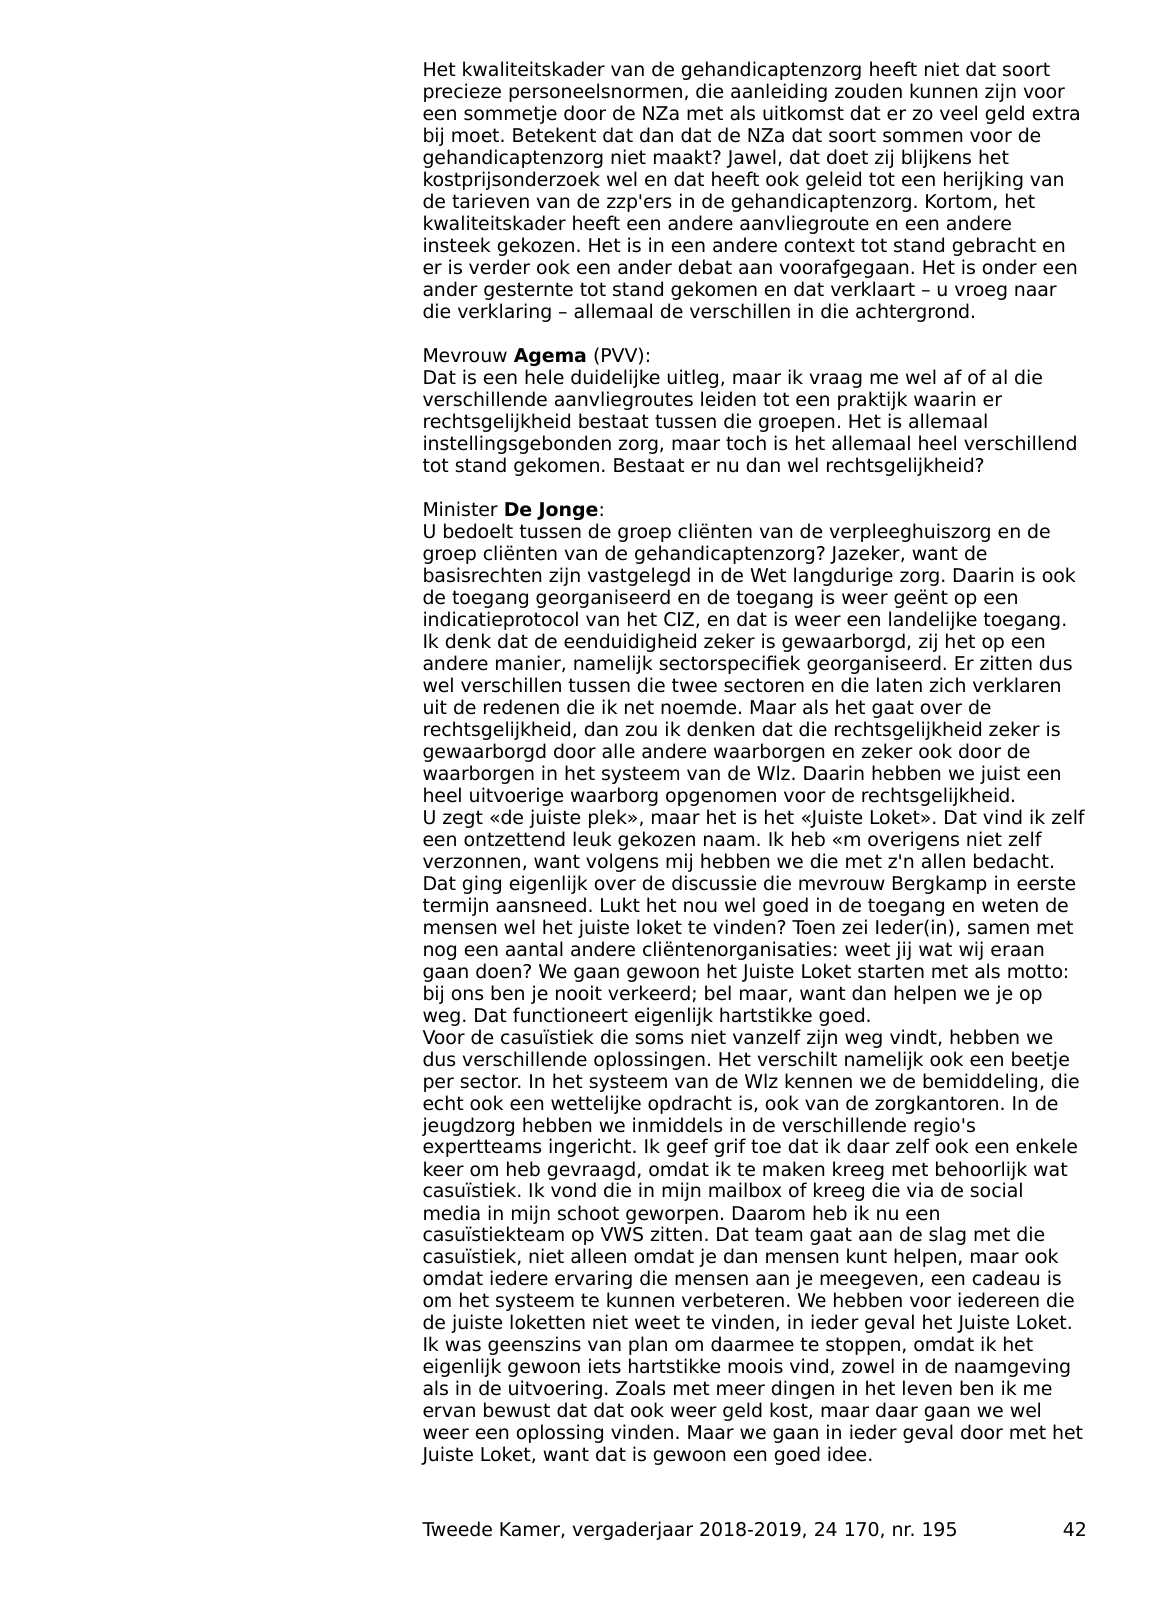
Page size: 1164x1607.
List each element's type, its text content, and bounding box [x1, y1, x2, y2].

text U zegt «de juiste plek», maar het is het «Juiste Loket». Dat vind ik zelf een ontzettend leuk gekozen naam. Ik heb «m overigens niet zelf verzonnen, want volgens mij hebben we die met z'n allen bedacht. Dat ging eigenlijk over de discussie die mevrouw Bergkamp in eerste termijn aansneed. Lukt het nou wel goed in de toegang en weten de mensen wel het juiste loket te vinden? Toen zei Ieder(in), samen met nog een aantal andere cliëntenorganisaties: weet jij wat wij eraan gaan doen? We gaan gewoon het Juiste Loket starten met als motto: bij ons ben je nooit verkeerd; bel maar, want dan helpen we je op weg. Dat functioneert eigenlijk hartstikke goed. [422, 807, 1087, 1027]
text Minister De Jonge: [422, 499, 1087, 521]
text U bedoelt tussen de groep cliënten van de verpleeghuiszorg en de groep cliënten van de gehandicaptenzorg? Jazeker, want de basisrechten zijn vastgelegd in de Wet langdurige zorg. Daarin is ook de toegang georganiseerd en de toegang is weer geënt op een indicatieprotocol van het CIZ, en dat is weer een landelijke toegang. Ik denk dat de eenduidigheid zeker is gewaarborgd, zij het op een andere manier, namelijk sectorspecifiek georganiseerd. Er zitten dus wel verschillen tussen die twee sectoren en die laten zich verklaren uit de redenen die ik net noemde. Maar als het gaat over de rechtsgelijkheid, dan zou ik denken dat die rechtsgelijkheid zeker is gewaarborgd door alle andere waarborgen en zeker ook door de waarborgen in het systeem van de Wlz. Daarin hebben we juist een heel uitvoerige waarborg opgenomen voor de rechtsgelijkheid. [422, 521, 1087, 807]
text Mevrouw Agema (PVV): [422, 345, 1087, 367]
text Voor de casuïstiek die soms niet vanzelf zijn weg vindt, hebben we dus verschillende oplossingen. Het verschilt namelijk ook een beetje per sector. In het systeem van de Wlz kennen we de bemiddeling, die echt ook een wettelijke opdracht is, ook van de zorgkantoren. In de jeugdzorg hebben we inmiddels in de verschillende regio's expertteams ingericht. Ik geef grif toe dat ik daar zelf ook een enkele keer om heb gevraagd, omdat ik te maken kreeg met behoorlijk wat casuïstiek. Ik vond die in mijn mailbox of kreeg die via de social media in mijn schoot geworpen. Daarom heb ik nu een casuïstiekteam op VWS zitten. Dat team gaat aan de slag met die casuïstiek, niet alleen omdat je dan mensen kunt helpen, maar ook omdat iedere ervaring die mensen aan je meegeven, een cadeau is om het systeem te kunnen verbeteren. We hebben voor iedereen die de juiste loketten niet weet te vinden, in ieder geval het Juiste Loket. Ik was geenszins van plan om daarmee te stoppen, omdat ik het eigenlijk gewoon iets hartstikke moois vind, zowel in de naamgeving als in de uitvoering. Zoals met meer dingen in het leven ben ik me ervan bewust dat dat ook weer geld kost, maar daar gaan we wel weer een oplossing vinden. Maar we gaan in ieder geval door met het Juiste Loket, want dat is gewoon een goed idee. [422, 1027, 1087, 1466]
text Het kwaliteitskader van de gehandicaptenzorg heeft niet dat soort precieze personeelsnormen, die aanleiding zouden kunnen zijn voor een sommetje door de NZa met als uitkomst dat er zo veel geld extra bij moet. Betekent dat dan dat de NZa dat soort sommen voor de gehandicaptenzorg niet maakt? Jawel, dat doet zij blijkens het kostprijsonderzoek wel en dat heeft ook geleid tot een herijking van de tarieven van de zzp'ers in de gehandicaptenzorg. Kortom, het kwaliteitskader heeft een andere aanvliegroute en een andere insteek gekozen. Het is in een andere context tot stand gebracht en er is verder ook een ander debat aan voorafgegaan. Het is onder een ander gesternte tot stand gekomen en dat verklaart – u vroeg naar die verklaring – allemaal de verschillen in die achtergrond. [422, 59, 1087, 323]
text Dat is een hele duidelijke uitleg, maar ik vraag me wel af of al die verschillende aanvliegroutes leiden tot een praktijk waarin er rechtsgelijkheid bestaat tussen die groepen. Het is allemaal instellingsgebonden zorg, maar toch is het allemaal heel verschillend tot stand gekomen. Bestaat er nu dan wel rechtsgelijkheid? [422, 367, 1087, 477]
